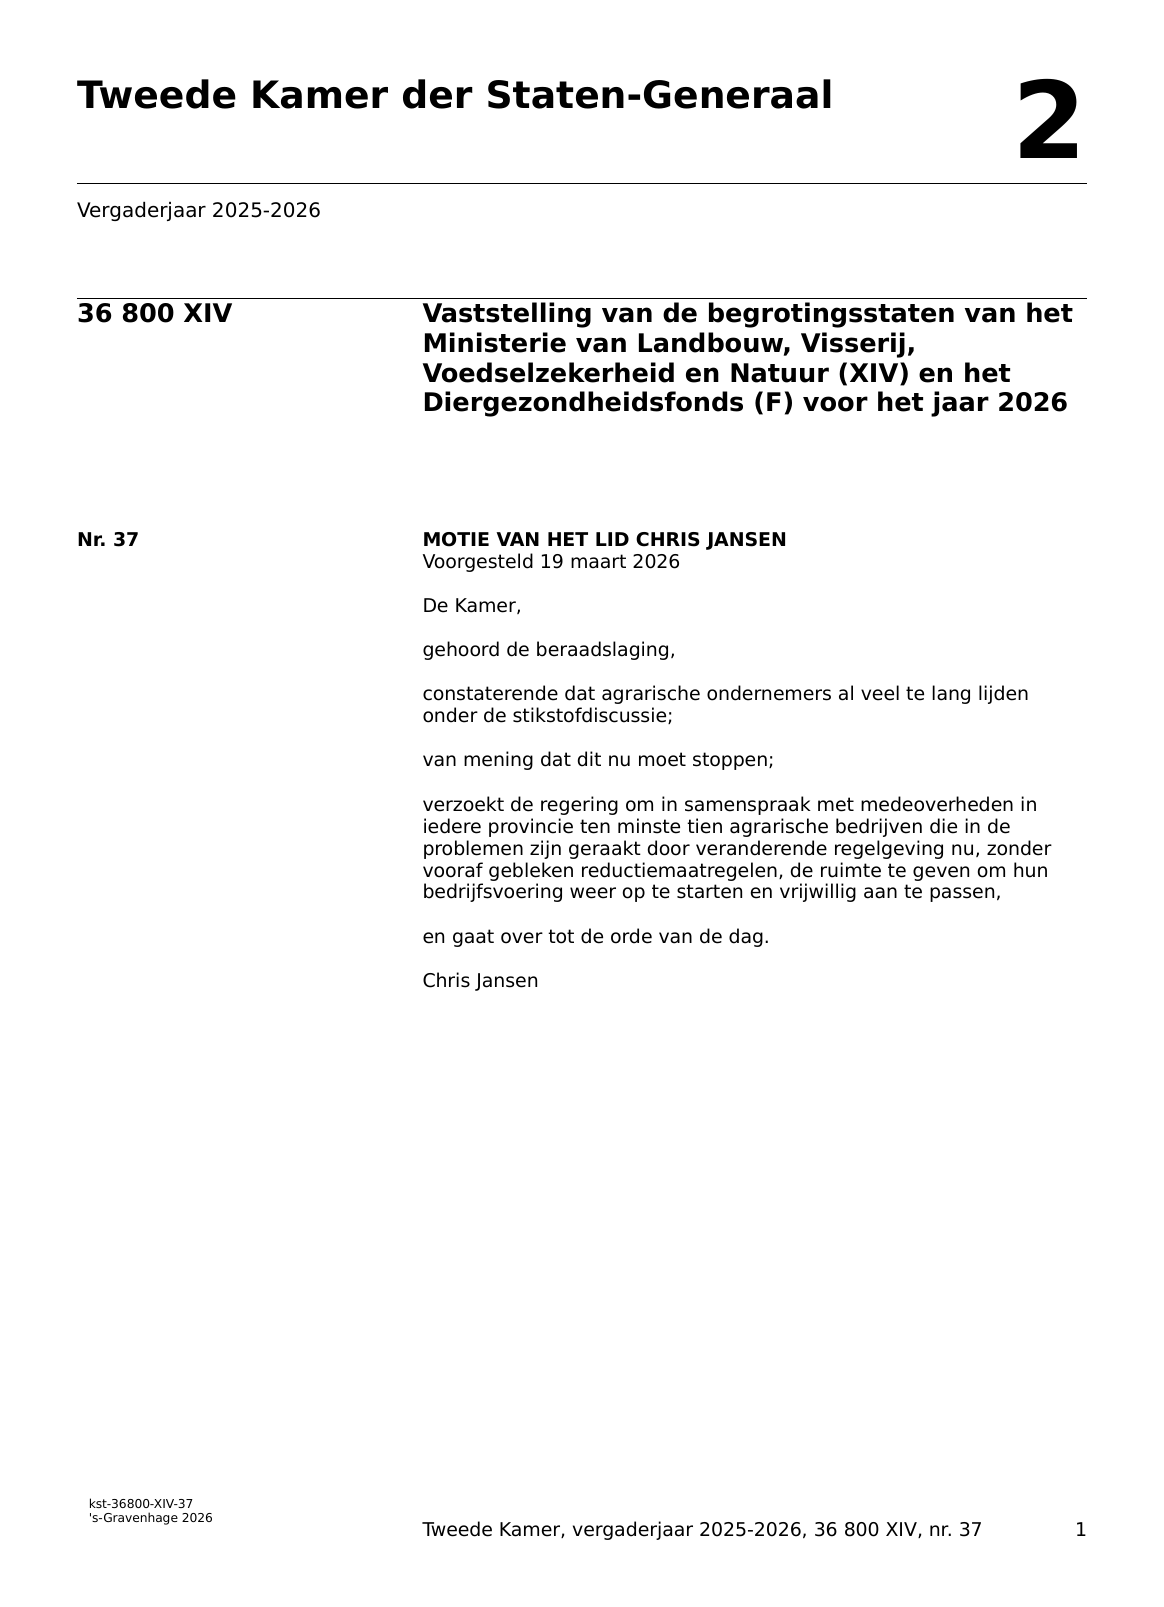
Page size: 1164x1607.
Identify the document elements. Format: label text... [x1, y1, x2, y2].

subtitle 36 800 XIV Vaststelling van de begrotingsstaten van het Ministerie van Landbouw, Visserij, Voedselzekerheid en Natuur (XIV) en het Diergezondheidsfonds (F) voor het jaar 2026 [77, 299, 1087, 418]
table_cell Vergaderjaar 2025-2026 [77, 184, 1087, 298]
text constaterende dat agrarische ondernemers al veel te lang lijden onder de stikstofdiscussie; [422, 683, 1087, 727]
table_header 2 [886, 59, 1087, 183]
text van mening dat dit nu moet stoppen; [422, 749, 1087, 771]
text 's-Gravenhage 2026 [88, 1511, 323, 1525]
text Voorgesteld 19 maart 2026 [422, 551, 1087, 573]
text De Kamer, [422, 595, 1087, 617]
text en gaat over tot de orde van de dag. [422, 926, 1087, 948]
text verzoekt de regering om in samenspraak met medeoverheden in iedere provincie ten minste tien agrarische bedrijven die in de problemen zijn geraakt door veranderende regelgeving nu, zonder vooraf gebleken reductiemaatregelen, de ruimte te geven om hun bedrijfsvoering weer op te starten en vrijwillig aan te passen, [422, 793, 1087, 903]
text Chris Jansen [422, 970, 1087, 992]
text kst-36800-XIV-37 [88, 1497, 323, 1511]
text gehoord de beraadslaging, [422, 639, 1087, 661]
subtitle Nr. 37 MOTIE VAN HET LID CHRIS JANSEN [77, 529, 1087, 551]
table_header Tweede Kamer der Staten-Generaal [77, 59, 886, 183]
